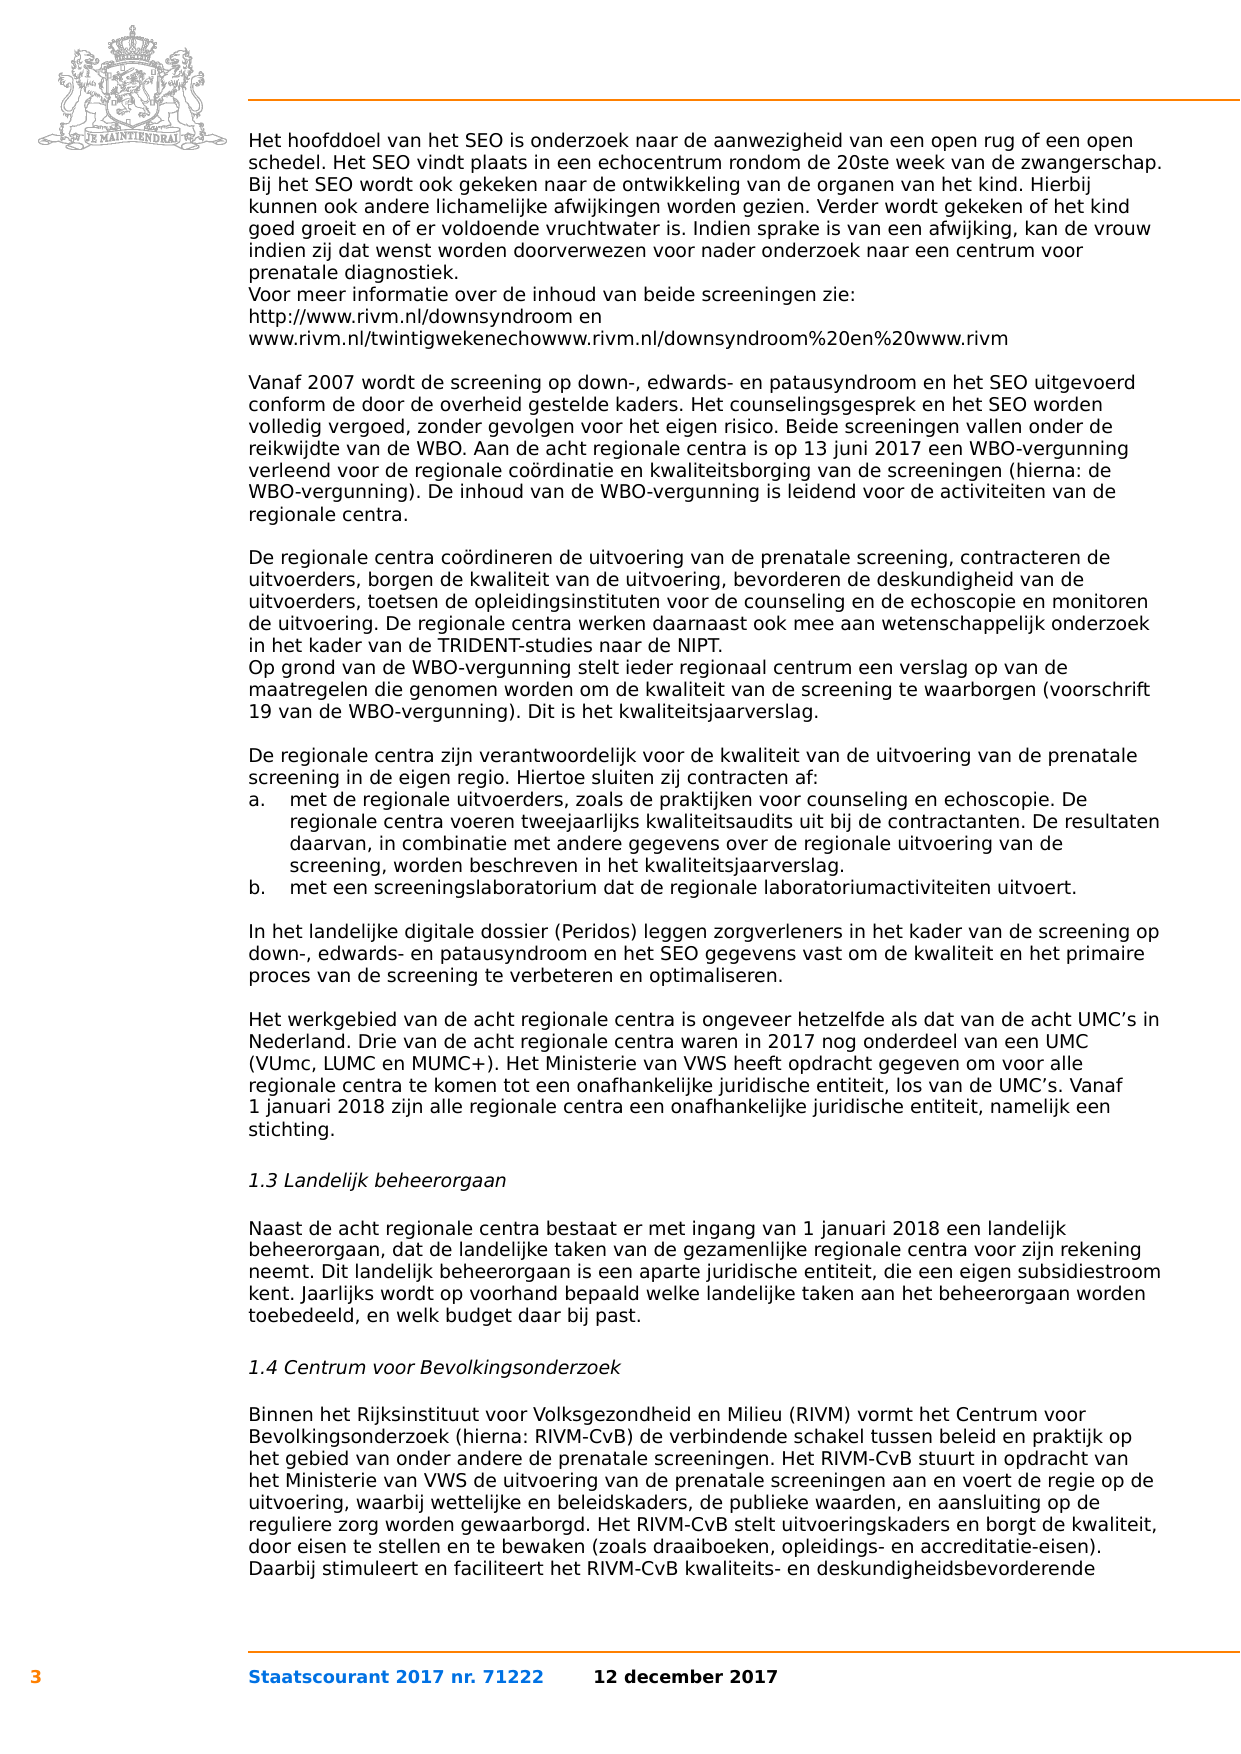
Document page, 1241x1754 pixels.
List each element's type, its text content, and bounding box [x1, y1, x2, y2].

text De regionale centra zijn verantwoordelijk voor de kwaliteit van de uitvoering van de prenatale screening in de eigen regio. Hiertoe sluiten zij contracten af: [248, 745, 1163, 789]
text Voor meer informatie over de inhoud van beide screeningen zie: http://www.rivm.nl/downsyndroom en www.rivm.nl/twintigwekenechowww.rivm.nl/downsyndroom%20en%20www.rivm [248, 284, 1163, 350]
text Het hoofddoel van het SEO is onderzoek naar de aanwezigheid van een open rug of een open schedel. Het SEO vindt plaats in een echocentrum rondom de 20ste week van de zwangerschap. Bij het SEO wordt ook gekeken naar de ontwikkeling van de organen van het kind. Hierbij kunnen ook andere lichamelijke afwijkingen worden gezien. Verder wordt gekeken of het kind goed groeit en of er voldoende vruchtwater is. Indien sprake is van een afwijking, kan de vrouw indien zij dat wenst worden doorverwezen voor nader onderzoek naar een centrum voor prenatale diagnostiek. [248, 130, 1163, 284]
subtitle 1.3 Landelijk beheerorgaan [248, 1170, 1163, 1192]
text Het werkgebied van de acht regionale centra is ongeveer hetzelfde als dat van de acht UMC’s in Nederland. Drie van de acht regionale centra waren in 2017 nog onderdeel van een UMC (VUmc, LUMC en MUMC+). Het Ministerie van VWS heeft opdracht gegeven om voor alle regionale centra te komen tot een onafhankelijke juridische entiteit, los van de UMC’s. Vanaf 1 januari 2018 zijn alle regionale centra een onafhankelijke juridische entiteit, namelijk een stichting. [248, 1008, 1163, 1140]
picture [38, 25, 227, 150]
text In het landelijke digitale dossier (Peridos) leggen zorgverleners in het kader van de screening op down-, edwards- en patausyndroom en het SEO gegevens vast om de kwaliteit en het primaire proces van de screening te verbeteren en optimaliseren. [248, 921, 1163, 987]
text Op grond van de WBO-vergunning stelt ieder regionaal centrum een verslag op van de maatregelen die genomen worden om de kwaliteit van de screening te waarborgen (voorschrift 19 van de WBO‑vergunning). Dit is het kwaliteitsjaarverslag. [248, 657, 1163, 723]
text a. met de regionale uitvoerders, zoals de praktijken voor counseling en echoscopie. De regionale centra voeren tweejaarlijks kwaliteitsaudits uit bij de contractanten. De resultaten daarvan, in combinatie met andere gegevens over de regionale uitvoering van de screening, worden beschreven in het kwaliteitsjaarverslag. [248, 789, 1163, 877]
text De regionale centra coördineren de uitvoering van de prenatale screening, contracteren de uitvoerders, borgen de kwaliteit van de uitvoering, bevorderen de deskundigheid van de uitvoerders, toetsen de opleidingsinstituten voor de counseling en de echoscopie en monitoren de uitvoering. De regionale centra werken daarnaast ook mee aan wetenschappelijk onderzoek in het kader van de TRIDENT-studies naar de NIPT. [248, 547, 1163, 657]
subtitle 1.4 Centrum voor Bevolkingsonderzoek [248, 1357, 1163, 1379]
text Naast de acht regionale centra bestaat er met ingang van 1 januari 2018 een landelijk beheerorgaan, dat de landelijke taken van de gezamenlijke regionale centra voor zijn rekening neemt. Dit landelijk beheerorgaan is een aparte juridische entiteit, die een eigen subsidiestroom kent. Jaarlijks wordt op voorhand bepaald welke landelijke taken aan het beheerorgaan worden toebedeeld, en welk budget daar bij past. [248, 1217, 1163, 1327]
text Vanaf 2007 wordt de screening op down-, edwards- en patausyndroom en het SEO uitgevoerd conform de door de overheid gestelde kaders. Het counselingsgesprek en het SEO worden volledig vergoed, zonder gevolgen voor het eigen risico. Beide screeningen vallen onder de reikwijdte van de WBO. Aan de acht regionale centra is op 13 juni 2017 een WBO-vergunning verleend voor de regionale coördinatie en kwaliteitsborging van de screeningen (hierna: de WBO-vergunning). De inhoud van de WBO-vergunning is leidend voor de activiteiten van de regionale centra. [248, 372, 1163, 525]
text Binnen het Rijksinstituut voor Volksgezondheid en Milieu (RIVM) vormt het Centrum voor Bevolkingsonderzoek (hierna: RIVM-CvB) de verbindende schakel tussen beleid en praktijk op het gebied van onder andere de prenatale screeningen. Het RIVM-CvB stuurt in opdracht van het Ministerie van VWS de uitvoering van de prenatale screeningen aan en voert de regie op de uitvoering, waarbij wettelijke en beleidskaders, de publieke waarden, en aansluiting op de reguliere zorg worden gewaarborgd. Het RIVM-CvB stelt uitvoeringskaders en borgt de kwaliteit, door eisen te stellen en te bewaken (zoals draaiboeken, opleidings- en accreditatie-eisen). Daarbij stimuleert en faciliteert het RIVM-CvB kwaliteits- en deskundigheidsbevorderende [248, 1404, 1163, 1580]
text b. met een screeningslaboratorium dat de regionale laboratoriumactiviteiten uitvoert. [248, 877, 1163, 899]
